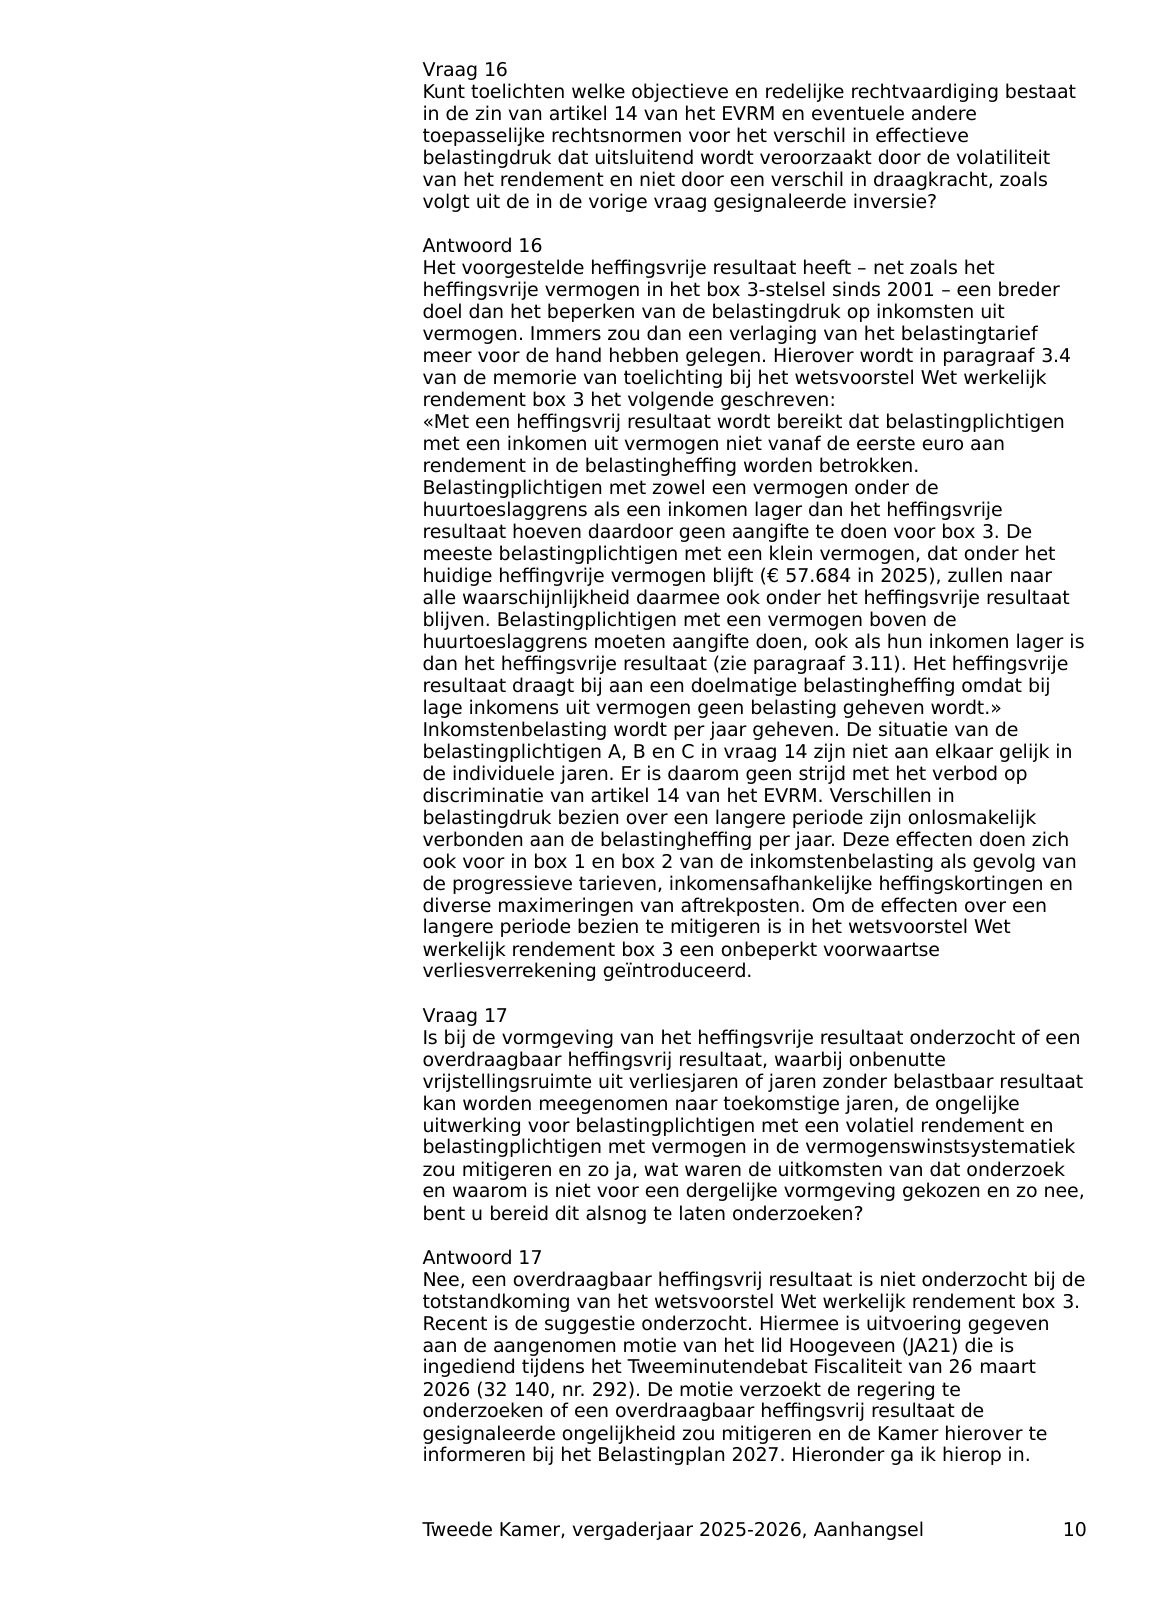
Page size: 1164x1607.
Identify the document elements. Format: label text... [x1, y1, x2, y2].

text Vraag 17 [422, 1004, 1087, 1027]
text Vraag 16 [422, 59, 1087, 81]
text «Met een heffingsvrij resultaat wordt bereikt dat belastingplichtigen met een inkomen uit vermogen niet vanaf de eerste euro aan rendement in de belastingheffing worden betrokken. Belastingplichtigen met zowel een vermogen onder de huurtoeslaggrens als een inkomen lager dan het heffingsvrije resultaat hoeven daardoor geen aangifte te doen voor box 3. De meeste belastingplichtigen met een klein vermogen, dat onder het huidige heffingvrije vermogen blijft (€ 57.684 in 2025), zullen naar alle waarschijnlijkheid daarmee ook onder het heffingsvrije resultaat blijven. Belastingplichtigen met een vermogen boven de huurtoeslaggrens moeten aangifte doen, ook als hun inkomen lager is dan het heffingsvrije resultaat (zie paragraaf 3.11). Het heffingsvrije resultaat draagt bij aan een doelmatige belastingheffing omdat bij lage inkomens uit vermogen geen belasting geheven wordt.» [422, 411, 1087, 719]
text Antwoord 17 [422, 1247, 1087, 1268]
text Het voorgestelde heffingsvrije resultaat heeft – net zoals het heffingsvrije vermogen in het box 3-stelsel sinds 2001 – een breder doel dan het beperken van de belastingdruk op inkomsten uit vermogen. Immers zou dan een verlaging van het belastingtarief meer voor de hand hebben gelegen. Hierover wordt in paragraaf 3.4 van de memorie van toelichting bij het wetsvoorstel Wet werkelijk rendement box 3 het volgende geschreven: [422, 257, 1087, 411]
text Inkomstenbelasting wordt per jaar geheven. De situatie van de belastingplichtigen A, B en C in vraag 14 zijn niet aan elkaar gelijk in de individuele jaren. Er is daarom geen strijd met het verbod op discriminatie van artikel 14 van het EVRM. Verschillen in belastingdruk bezien over een langere periode zijn onlosmakelijk verbonden aan de belastingheffing per jaar. Deze effecten doen zich ook voor in box 1 en box 2 van de inkomstenbelasting als gevolg van de progressieve tarieven, inkomensafhankelijke heffingskortingen en diverse maximeringen van aftrekposten. Om de effecten over een langere periode bezien te mitigeren is in het wetsvoorstel Wet werkelijk rendement box 3 een onbeperkt voorwaartse verliesverrekening geïntroduceerd. [422, 719, 1087, 982]
text Is bij de vormgeving van het heffingsvrije resultaat onderzocht of een overdraagbaar heffingsvrij resultaat, waarbij onbenutte vrijstellingsruimte uit verliesjaren of jaren zonder belastbaar resultaat kan worden meegenomen naar toekomstige jaren, de ongelijke uitwerking voor belastingplichtigen met een volatiel rendement en belastingplichtigen met vermogen in de vermogenswinstsystematiek zou mitigeren en zo ja, wat waren de uitkomsten van dat onderzoek en waarom is niet voor een dergelijke vormgeving gekozen en zo nee, bent u bereid dit alsnog te laten onderzoeken? [422, 1027, 1087, 1224]
text Antwoord 16 [422, 235, 1087, 257]
text Nee, een overdraagbaar heffingsvrij resultaat is niet onderzocht bij de totstandkoming van het wetsvoorstel Wet werkelijk rendement box 3. Recent is de suggestie onderzocht. Hiermee is uitvoering gegeven aan de aangenomen motie van het lid Hoogeveen (JA21) die is ingediend tijdens het Tweeminutendebat Fiscaliteit van 26 maart 2026 (32 140, nr. 292). De motie verzoekt de regering te onderzoeken of een overdraagbaar heffingsvrij resultaat de gesignaleerde ongelijkheid zou mitigeren en de Kamer hierover te informeren bij het Belastingplan 2027. Hieronder ga ik hierop in. [422, 1268, 1087, 1466]
text Kunt toelichten welke objectieve en redelijke rechtvaardiging bestaat in de zin van artikel 14 van het EVRM en eventuele andere toepasselijke rechtsnormen voor het verschil in effectieve belastingdruk dat uitsluitend wordt veroorzaakt door de volatiliteit van het rendement en niet door een verschil in draagkracht, zoals volgt uit de in de vorige vraag gesignaleerde inversie? [422, 81, 1087, 213]
